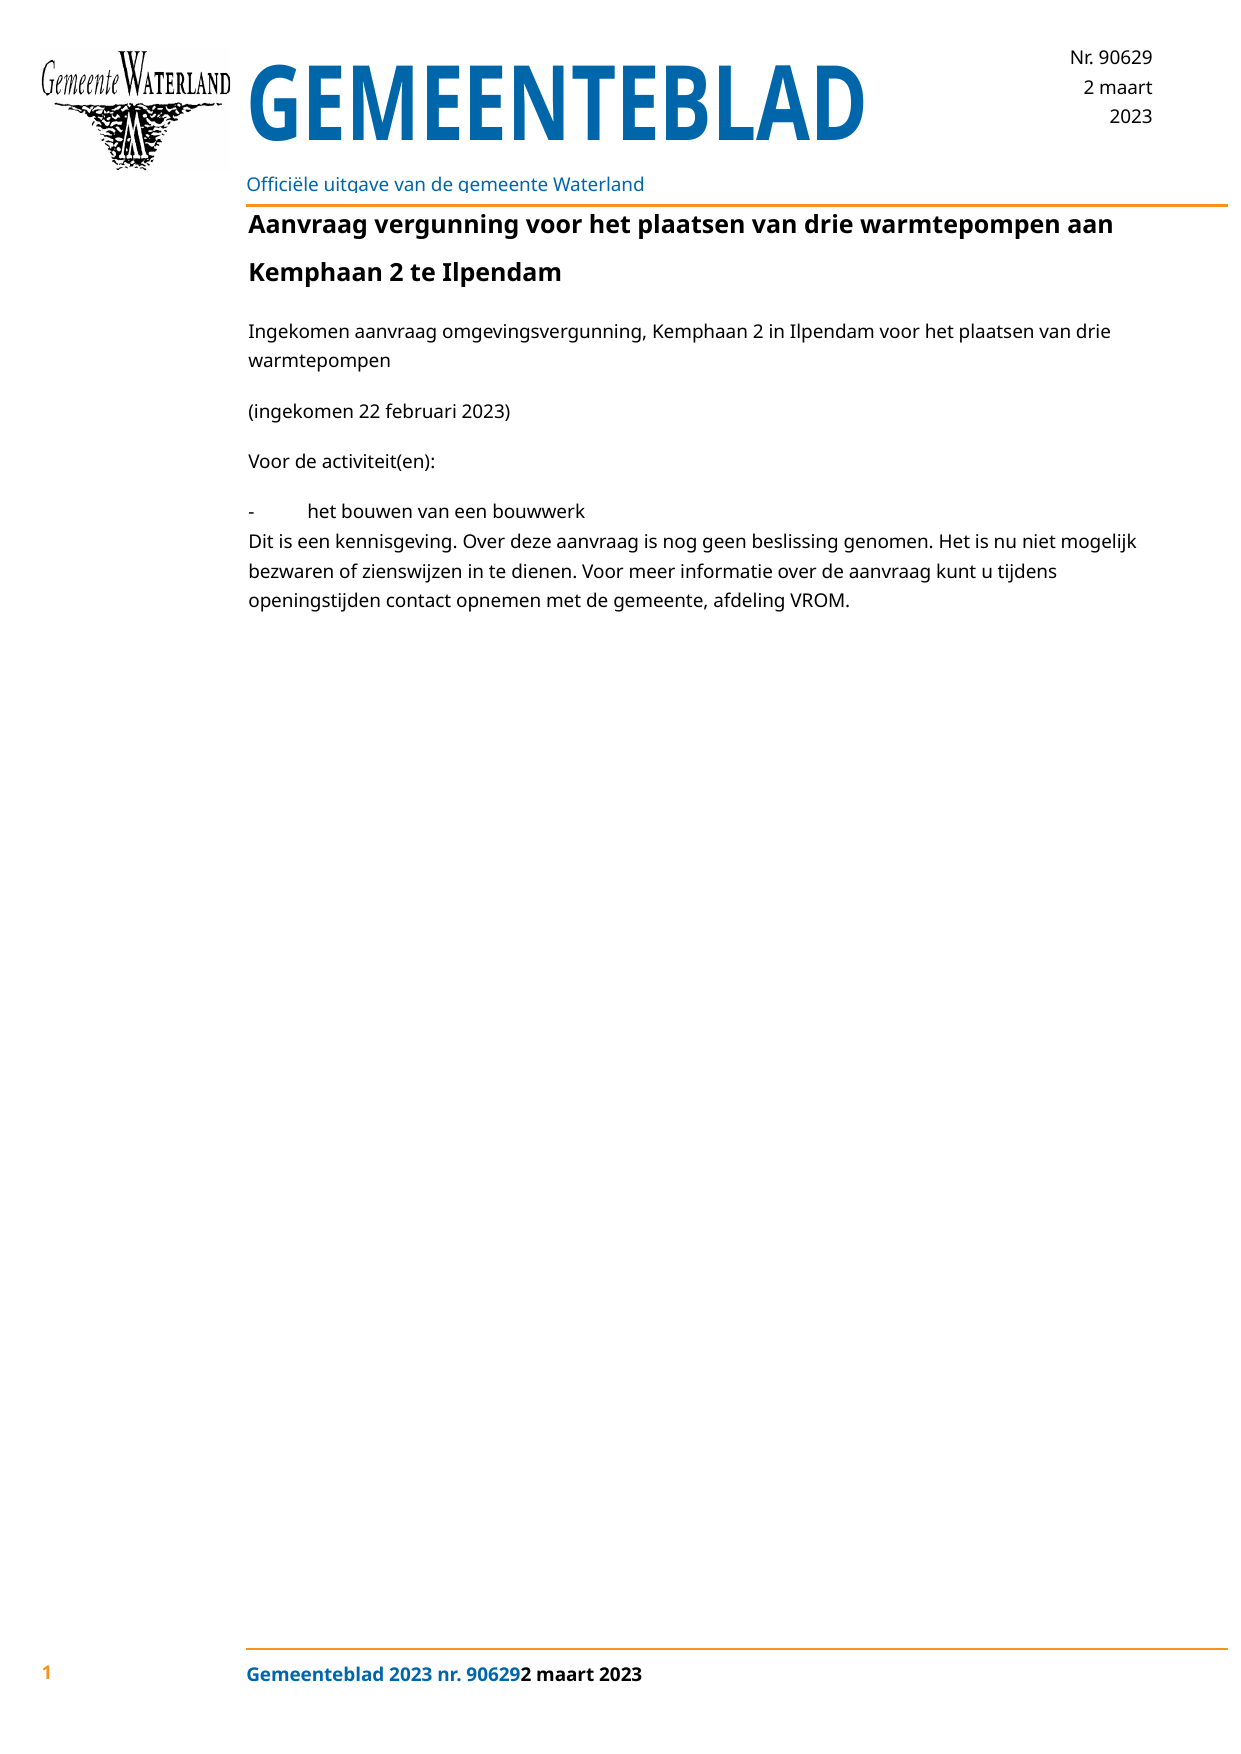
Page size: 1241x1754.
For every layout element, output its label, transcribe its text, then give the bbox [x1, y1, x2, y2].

list het bouwen van een bouwwerk [248, 499, 1152, 524]
picture [41, 47, 231, 172]
text Ingekomen aanvraag omgevingsvergunning, Kemphaan 2 in Ilpendam voor het plaatsen van drie warmtepompen [248, 318, 1152, 373]
text Dit is een kennisgeving. Over deze aanvraag is nog geen beslissing genomen. Het is nu niet mogelijk bezwaren of zienswijzen in te dienen. Voor meer informatie over de aanvraag kunt u tijdens openingstijden contact opnemen met de gemeente, afdeling VROM. [248, 528, 1152, 613]
text (ingekomen 22 februari 2023) [248, 398, 1152, 424]
text Aanvraag vergunning voor het plaatsen van drie warmtepompen aan Kemphaan 2 te Ilpendam [248, 207, 1152, 288]
text Voor de activiteit(en): [248, 448, 1152, 474]
